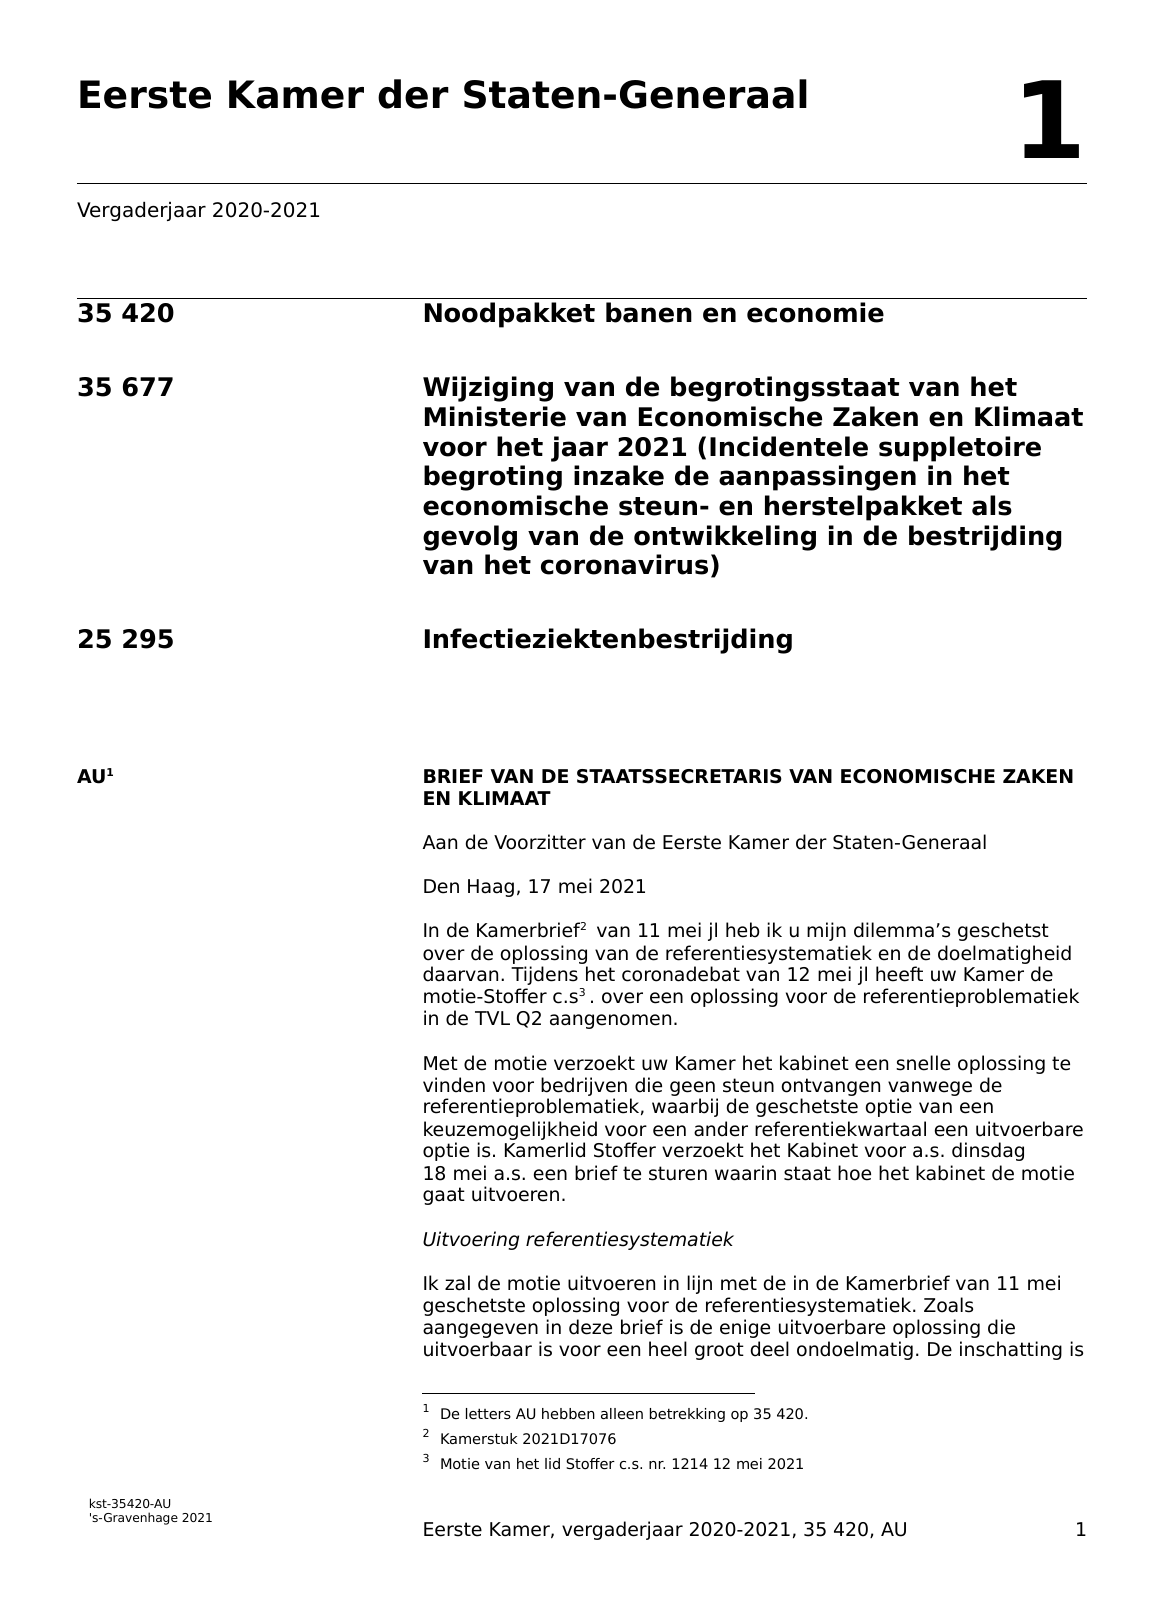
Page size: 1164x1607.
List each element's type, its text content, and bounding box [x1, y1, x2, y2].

text kst-35420-AU [88, 1497, 323, 1511]
table_cell Vergaderjaar 2020-2021 [77, 184, 1087, 298]
subtitle AU BRIEF VAN DE STAATSSECRETARIS VAN ECONOMISCHE ZAKEN EN KLIMAAT [77, 766, 1087, 810]
text Kamerstuk 2021D17076 [422, 1427, 1087, 1449]
subtitle Uitvoering referentiesystematiek [422, 1228, 1087, 1251]
table_header 1 [886, 59, 1087, 183]
text Aan de Voorzitter van de Eerste Kamer der Staten-Generaal [422, 832, 1087, 854]
table_header Eerste Kamer der Staten-Generaal [77, 59, 886, 183]
text 's-Gravenhage 2021 [88, 1511, 323, 1525]
text In de Kamerbrief van 11 mei jl heb ik u mijn dilemma’s geschetst over de oplossing van de referentiesystematiek en de doelmatigheid daarvan. Tijdens het coronadebat van 12 mei jl heeft uw Kamer de motie-Stoffer c.s. over een oplossing voor de referentieproblematiek in de TVL Q2 aangenomen. [422, 920, 1087, 1030]
text De letters AU hebben alleen betrekking op 35 420. [422, 1402, 1087, 1424]
subtitle 35 677 Wijziging van de begrotingsstaat van het Ministerie van Economische Zaken en Klimaat voor het jaar 2021 (Incidentele suppletoire begroting inzake de aanpassingen in het economische steun- en herstelpakket als gevolg van de ontwikkeling in de bestrijding van het coronavirus) [77, 373, 1087, 581]
text Motie van het lid Stoffer c.s. nr. 1214 12 mei 2021 [422, 1452, 1087, 1474]
subtitle 35 420 Noodpakket banen en economie [77, 299, 1087, 329]
subtitle 25 295 Infectieziektenbestrijding [77, 625, 1087, 655]
text Den Haag, 17 mei 2021 [422, 876, 1087, 898]
text Met de motie verzoekt uw Kamer het kabinet een snelle oplossing te vinden voor bedrijven die geen steun ontvangen vanwege de referentieproblematiek, waarbij de geschetste optie van een keuzemogelijkheid voor een ander referentiekwartaal een uitvoerbare optie is. Kamerlid Stoffer verzoekt het Kabinet voor a.s. dinsdag 18 mei a.s. een brief te sturen waarin staat hoe het kabinet de motie gaat uitvoeren. [422, 1052, 1087, 1206]
text Ik zal de motie uitvoeren in lijn met de in de Kamerbrief van 11 mei geschetste oplossing voor de referentiesystematiek. Zoals aangegeven in deze brief is de enige uitvoerbare oplossing die uitvoerbaar is voor een heel groot deel ondoelmatig. De inschatting is [422, 1273, 1087, 1361]
